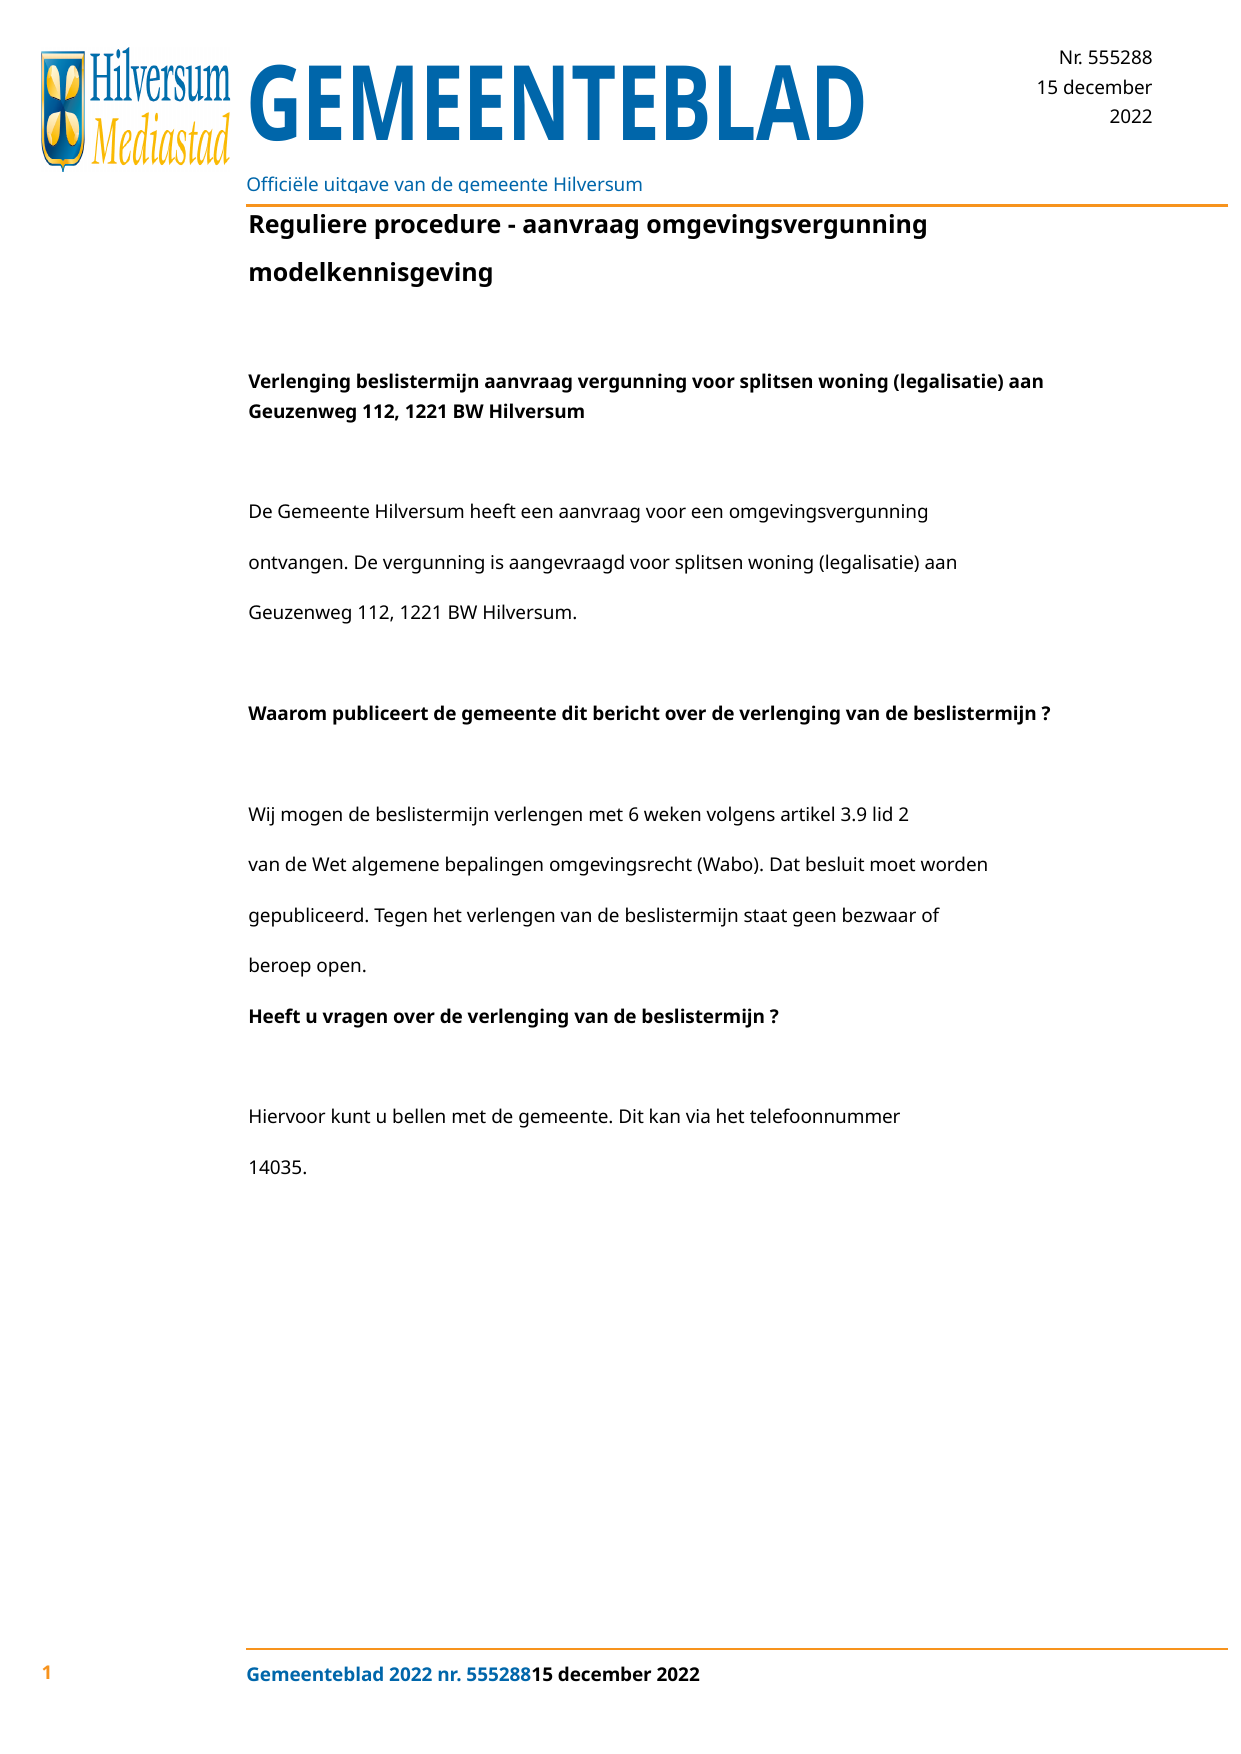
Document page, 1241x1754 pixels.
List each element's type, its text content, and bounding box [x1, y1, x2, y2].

text Geuzenweg 112, 1221 BW Hilversum. [248, 599, 1152, 625]
text De Gemeente Hilversum heeft een aanvraag voor een omgevingsvergunning [248, 499, 1152, 524]
text Waarom publiceert de gemeente dit bericht over de verlenging van de beslistermijn ? [248, 700, 1152, 726]
text 14035. [248, 1154, 1152, 1180]
text Wij mogen de beslistermijn verlengen met 6 weken volgens artikel 3.9 lid 2 [248, 801, 1152, 827]
text gepubliceerd. Tegen het verlengen van de beslistermijn staat geen bezwaar of [248, 902, 1152, 928]
picture [41, 47, 231, 172]
text Heeft u vragen over de verlenging van de beslistermijn ? [248, 1003, 1152, 1029]
text Hiervoor kunt u bellen met de gemeente. Dit kan via het telefoonnummer [248, 1104, 1152, 1129]
text Verlenging beslistermijn aanvraag vergunning voor splitsen woning (legalisatie) aan Geuzenweg 112, 1221 BW Hilversum [248, 368, 1152, 424]
text van de Wet algemene bepalingen omgevingsrecht (Wabo). Dat besluit moet worden [248, 852, 1152, 877]
text Reguliere procedure - aanvraag omgevingsvergunning modelkennisgeving [248, 207, 1152, 288]
text ontvangen. De vergunning is aangevraagd voor splitsen woning (legalisatie) aan [248, 549, 1152, 575]
text beroep open. [248, 952, 1152, 978]
